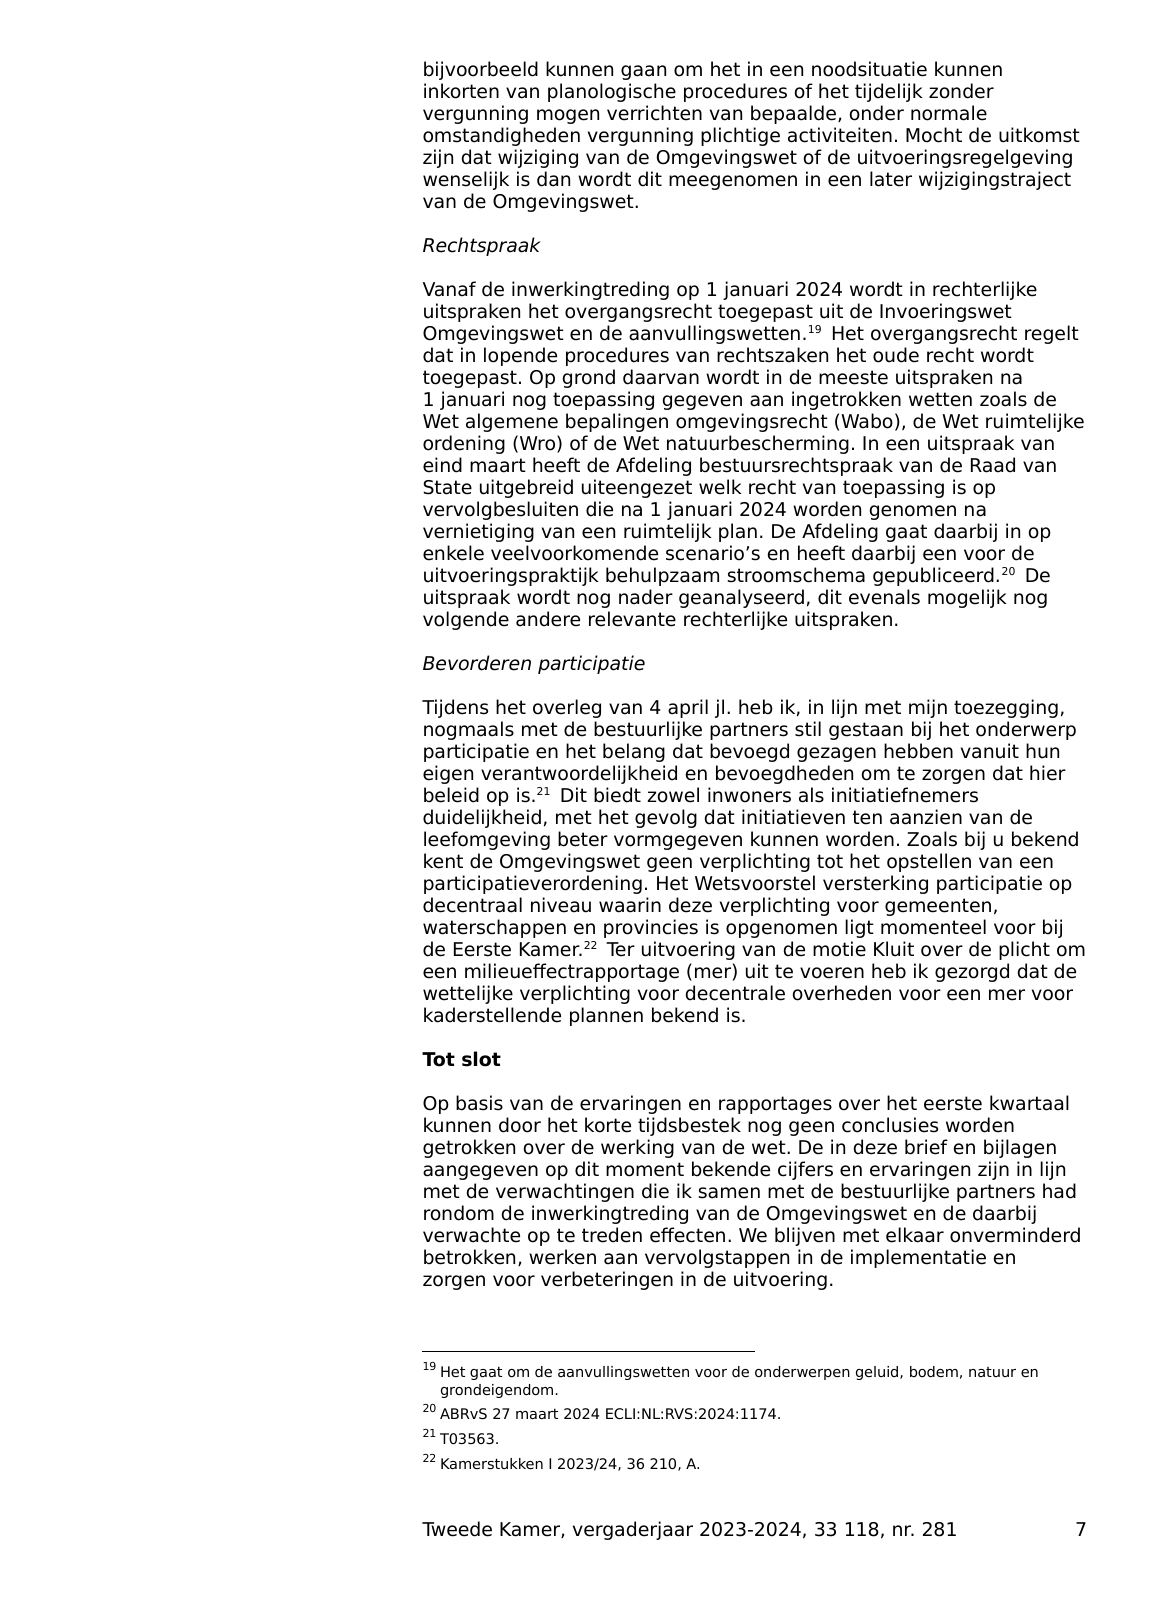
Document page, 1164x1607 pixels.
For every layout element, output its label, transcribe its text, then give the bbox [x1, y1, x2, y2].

text bijvoorbeeld kunnen gaan om het in een noodsituatie kunnen inkorten van planologische procedures of het tijdelijk zonder vergunning mogen verrichten van bepaalde, onder normale omstandigheden vergunning plichtige activiteiten. Mocht de uitkomst zijn dat wijziging van de Omgevingswet of de uitvoeringsregelgeving wenselijk is dan wordt dit meegenomen in een later wijzigingstraject van de Omgevingswet. [422, 59, 1087, 213]
subtitle Tot slot [422, 1049, 1087, 1071]
subtitle Rechtspraak [422, 235, 1087, 257]
text Tijdens het overleg van 4 april jl. heb ik, in lijn met mijn toezegging, nogmaals met de bestuurlijke partners stil gestaan bij het onderwerp participatie en het belang dat bevoegd gezagen hebben vanuit hun eigen verantwoordelijkheid en bevoegdheden om te zorgen dat hier beleid op is. Dit biedt zowel inwoners als initiatiefnemers duidelijkheid, met het gevolg dat initiatieven ten aanzien van de leefomgeving beter vormgegeven kunnen worden. Zoals bij u bekend kent de Omgevingswet geen verplichting tot het opstellen van een participatieverordening. Het Wetsvoorstel versterking participatie op decentraal niveau waarin deze verplichting voor gemeenten, waterschappen en provincies is opgenomen ligt momenteel voor bij de Eerste Kamer. Ter uitvoering van de motie Kluit over de plicht om een milieueffectrapportage (mer) uit te voeren heb ik gezorgd dat de wettelijke verplichting voor decentrale overheden voor een mer voor kaderstellende plannen bekend is. [422, 697, 1087, 1027]
text Op basis van de ervaringen en rapportages over het eerste kwartaal kunnen door het korte tijdsbestek nog geen conclusies worden getrokken over de werking van de wet. De in deze brief en bijlagen aangegeven op dit moment bekende cijfers en ervaringen zijn in lijn met de verwachtingen die ik samen met de bestuurlijke partners had rondom de inwerkingtreding van de Omgevingswet en de daarbij verwachte op te treden effecten. We blijven met elkaar onverminderd betrokken, werken aan vervolgstappen in de implementatie en zorgen voor verbeteringen in de uitvoering. [422, 1093, 1087, 1291]
subtitle Bevorderen participatie [422, 653, 1087, 675]
text Vanaf de inwerkingtreding op 1 januari 2024 wordt in rechterlijke uitspraken het overgangsrecht toegepast uit de Invoeringswet Omgevingswet en de aanvullingswetten. Het overgangsrecht regelt dat in lopende procedures van rechtszaken het oude recht wordt toegepast. Op grond daarvan wordt in de meeste uitspraken na 1 januari nog toepassing gegeven aan ingetrokken wetten zoals de Wet algemene bepalingen omgevingsrecht (Wabo), de Wet ruimtelijke ordening (Wro) of de Wet natuurbescherming. In een uitspraak van eind maart heeft de Afdeling bestuursrechtspraak van de Raad van State uitgebreid uiteengezet welk recht van toepassing is op vervolgbesluiten die na 1 januari 2024 worden genomen na vernietiging van een ruimtelijk plan. De Afdeling gaat daarbij in op enkele veelvoorkomende scenario’s en heeft daarbij een voor de uitvoeringspraktijk behulpzaam stroomschema gepubliceerd. De uitspraak wordt nog nader geanalyseerd, dit evenals mogelijk nog volgende andere relevante rechterlijke uitspraken. [422, 279, 1087, 631]
text ABRvS 27 maart 2024 ECLI:NL:RVS:2024:1174. [422, 1402, 1087, 1424]
text Het gaat om de aanvullingswetten voor de onderwerpen geluid, bodem, natuur en grondeigendom. [422, 1360, 1087, 1399]
text Kamerstukken I 2023/24, 36 210, A. [422, 1452, 1087, 1474]
text T03563. [422, 1427, 1087, 1449]
